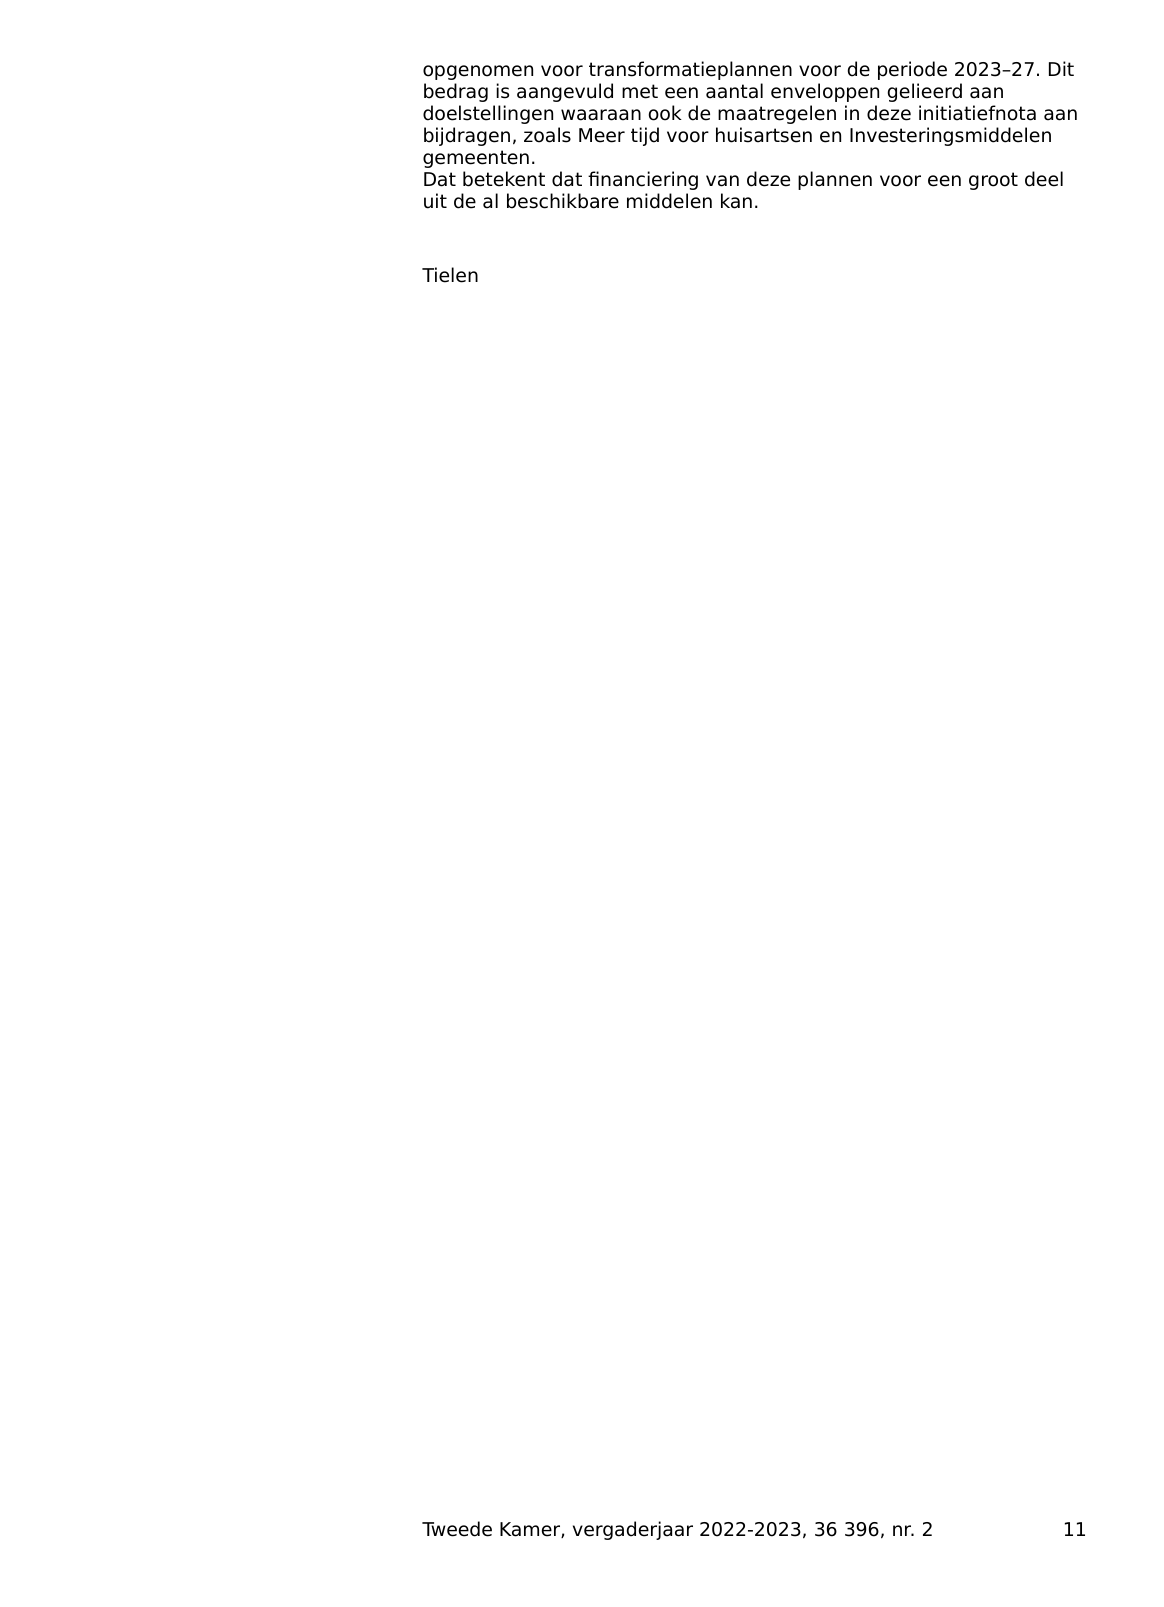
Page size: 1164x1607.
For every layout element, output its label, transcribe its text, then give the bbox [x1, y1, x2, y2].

text Tielen [422, 243, 1087, 287]
text opgenomen voor transformatieplannen voor de periode 2023–27. Dit bedrag is aangevuld met een aantal enveloppen gelieerd aan doelstellingen waaraan ook de maatregelen in deze initiatiefnota aan bijdragen, zoals Meer tijd voor huisartsen en Investeringsmiddelen gemeenten. [422, 59, 1087, 169]
text Dat betekent dat financiering van deze plannen voor een groot deel uit de al beschikbare middelen kan. [422, 169, 1087, 213]
